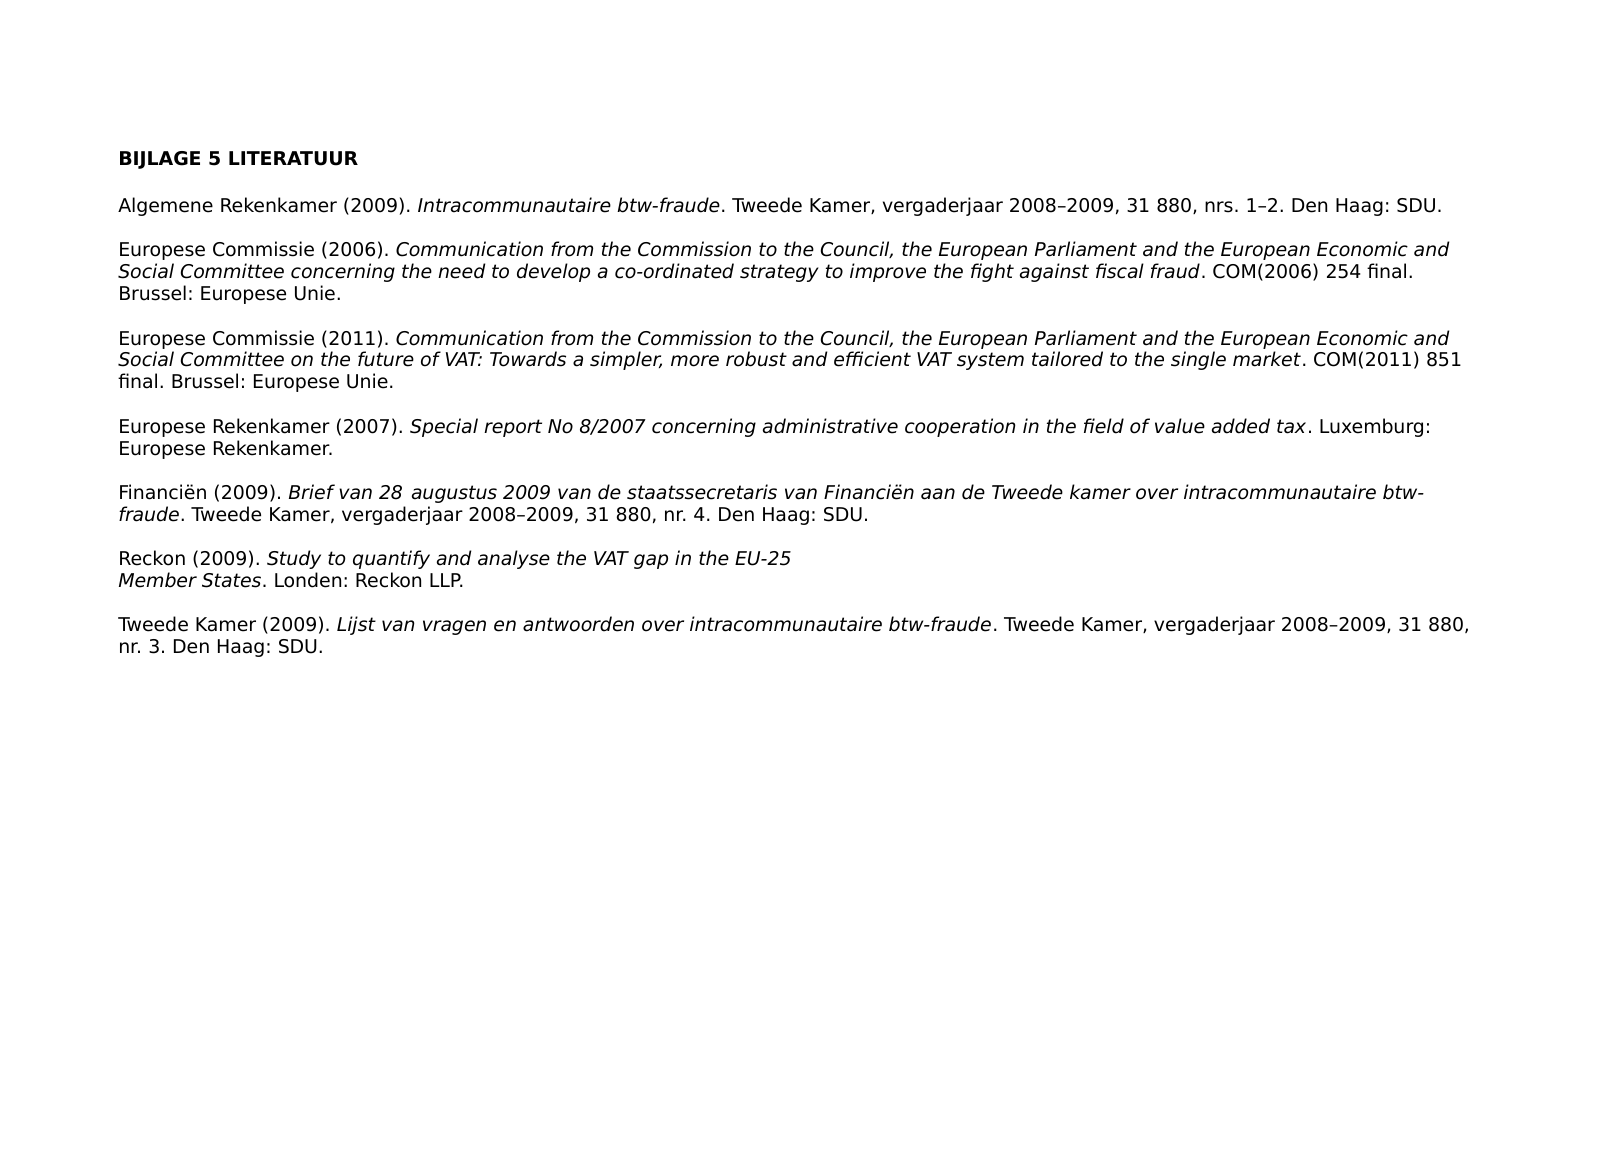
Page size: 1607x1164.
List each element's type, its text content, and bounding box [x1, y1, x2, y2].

text Europese Commissie (2011). Communication from the Commission to the Council, the European Parliament and the European Economic and Social Committee on the future of VAT: Towards a simpler, more robust and efficient VAT system tailored to the single market. COM(2011) 851 final. Brussel: Europese Unie. [118, 327, 1488, 393]
text Europese Rekenkamer (2007). Special report No 8/2007 concerning administrative cooperation in the field of value added tax. Luxemburg: Europese Rekenkamer. [118, 416, 1488, 459]
text Tweede Kamer (2009). Lijst van vragen en antwoorden over intracommunautaire btw-fraude. Tweede Kamer, vergaderjaar 2008–2009, 31 880, nr. 3. Den Haag: SDU. [118, 614, 1488, 658]
text Algemene Rekenkamer (2009). Intracommunautaire btw-fraude. Tweede Kamer, vergaderjaar 2008–2009, 31 880, nrs. 1–2. Den Haag: SDU. [118, 195, 1488, 217]
text Reckon (2009). Study to quantify and analyse the VAT gap in the EU-25 [118, 548, 1488, 570]
subtitle BIJLAGE 5 LITERATUUR [118, 148, 1488, 170]
text Europese Commissie (2006). Communication from the Commission to the Council, the European Parliament and the European Economic and Social Committee concerning the need to develop a co-ordinated strategy to improve the fight against fiscal fraud. COM(2006) 254 final. Brussel: Europese Unie. [118, 239, 1488, 305]
text Member States. Londen: Reckon LLP. [118, 570, 1488, 592]
text Financiën (2009). Brief van 28 augustus 2009 van de staatssecretaris van Financiën aan de Tweede kamer over intracommunautaire btw-fraude. Tweede Kamer, vergaderjaar 2008–2009, 31 880, nr. 4. Den Haag: SDU. [118, 482, 1488, 526]
